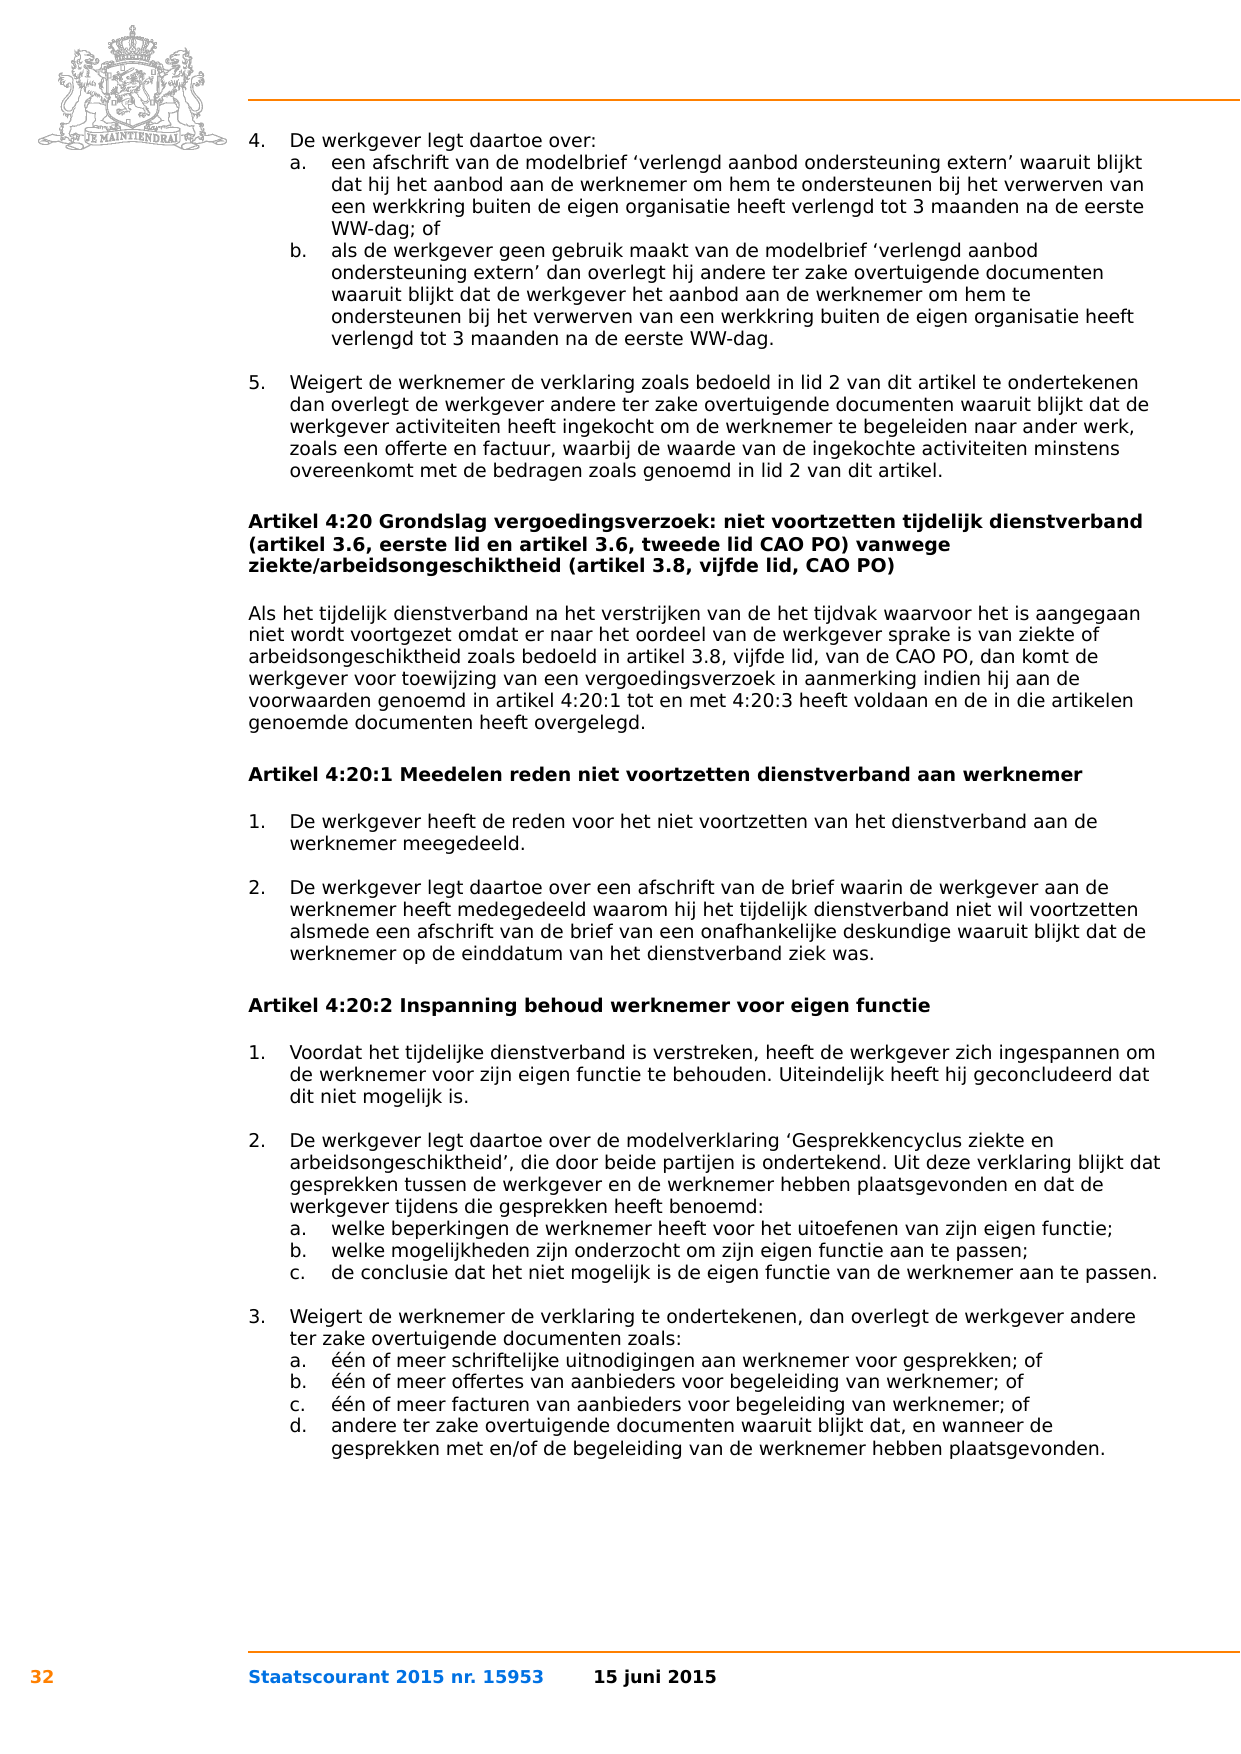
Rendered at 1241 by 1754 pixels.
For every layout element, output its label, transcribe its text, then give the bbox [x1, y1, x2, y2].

text b. één of meer offertes van aanbieders voor begeleiding van werknemer; of [289, 1371, 1163, 1393]
text 2. De werkgever legt daartoe over een afschrift van de brief waarin de werkgever aan de werknemer heeft medegedeeld waarom hij het tijdelijk dienstverband niet wil voortzetten alsmede een afschrift van de brief van een onafhankelijke deskundige waaruit blijkt dat de werknemer op de einddatum van het dienstverband ziek was. [248, 877, 1163, 965]
text 2. De werkgever legt daartoe over de modelverklaring ‘Gesprekkencyclus ziekte en arbeidsongeschiktheid’, die door beide partijen is ondertekend. Uit deze verklaring blijkt dat gesprekken tussen de werkgever en de werknemer hebben plaatsgevonden en dat de werkgever tijdens die gesprekken heeft benoemd: [248, 1130, 1163, 1218]
text a. één of meer schriftelijke uitnodigingen aan werknemer voor gesprekken; of [289, 1349, 1163, 1371]
text 4. De werkgever legt daartoe over: [248, 130, 1163, 152]
text 1. Voordat het tijdelijke dienstverband is verstreken, heeft de werkgever zich ingespannen om de werknemer voor zijn eigen functie te behouden. Uiteindelijk heeft hij geconcludeerd dat dit niet mogelijk is. [248, 1042, 1163, 1108]
text 3. Weigert de werknemer de verklaring te ondertekenen, dan overlegt de werkgever andere ter zake overtuigende documenten zoals: [248, 1306, 1163, 1349]
text b. als de werkgever geen gebruik maakt van de modelbrief ‘verlengd aanbod ondersteuning extern’ dan overlegt hij andere ter zake overtuigende documenten waaruit blijkt dat de werkgever het aanbod aan de werknemer om hem te ondersteunen bij het verwerven van een werkkring buiten de eigen organisatie heeft verlengd tot 3 maanden na de eerste WW-dag. [289, 240, 1163, 350]
subtitle Artikel 4:20:2 Inspanning behoud werknemer voor eigen functie [248, 995, 1163, 1017]
subtitle Artikel 4:20:1 Meedelen reden niet voortzetten dienstverband aan werknemer [248, 764, 1163, 786]
text a. een afschrift van de modelbrief ‘verlengd aanbod ondersteuning extern’ waaruit blijkt dat hij het aanbod aan de werknemer om hem te ondersteunen bij het verwerven van een werkkring buiten de eigen organisatie heeft verlengd tot 3 maanden na de eerste WW-dag; of [289, 152, 1163, 240]
text 5. Weigert de werknemer de verklaring zoals bedoeld in lid 2 van dit artikel te ondertekenen dan overlegt de werkgever andere ter zake overtuigende documenten waaruit blijkt dat de werkgever activiteiten heeft ingekocht om de werknemer te begeleiden naar ander werk, zoals een offerte en factuur, waarbij de waarde van de ingekochte activiteiten minstens overeenkomt met de bedragen zoals genoemd in lid 2 van dit artikel. [248, 372, 1163, 481]
text 1. De werkgever heeft de reden voor het niet voortzetten van het dienstverband aan de werknemer meegedeeld. [248, 811, 1163, 855]
text Als het tijdelijk dienstverband na het verstrijken van de het tijdvak waarvoor het is aangegaan niet wordt voortgezet omdat er naar het oordeel van de werkgever sprake is van ziekte of arbeidsongeschiktheid zoals bedoeld in artikel 3.8, vijfde lid, van de CAO PO, dan komt de werkgever voor toewijzing van een vergoedingsverzoek in aanmerking indien hij aan de voorwaarden genoemd in artikel 4:20:1 tot en met 4:20:3 heeft voldaan en de in die artikelen genoemde documenten heeft overgelegd. [248, 602, 1163, 734]
text b. welke mogelijkheden zijn onderzocht om zijn eigen functie aan te passen; [289, 1240, 1163, 1262]
text a. welke beperkingen de werknemer heeft voor het uitoefenen van zijn eigen functie; [289, 1218, 1163, 1240]
text c. de conclusie dat het niet mogelijk is de eigen functie van de werknemer aan te passen. [289, 1262, 1163, 1284]
picture [38, 25, 227, 150]
text c. één of meer facturen van aanbieders voor begeleiding van werknemer; of [289, 1393, 1163, 1415]
text d. andere ter zake overtuigende documenten waaruit blijkt dat, en wanneer de gesprekken met en/of de begeleiding van de werknemer hebben plaatsgevonden. [289, 1415, 1163, 1459]
subtitle Artikel 4:20 Grondslag vergoedingsverzoek: niet voortzetten tijdelijk dienstverband (artikel 3.6, eerste lid en artikel 3.6, tweede lid CAO PO) vanwege ziekte/arbeidsongeschiktheid (artikel 3.8, vijfde lid, CAO PO) [248, 511, 1163, 577]
